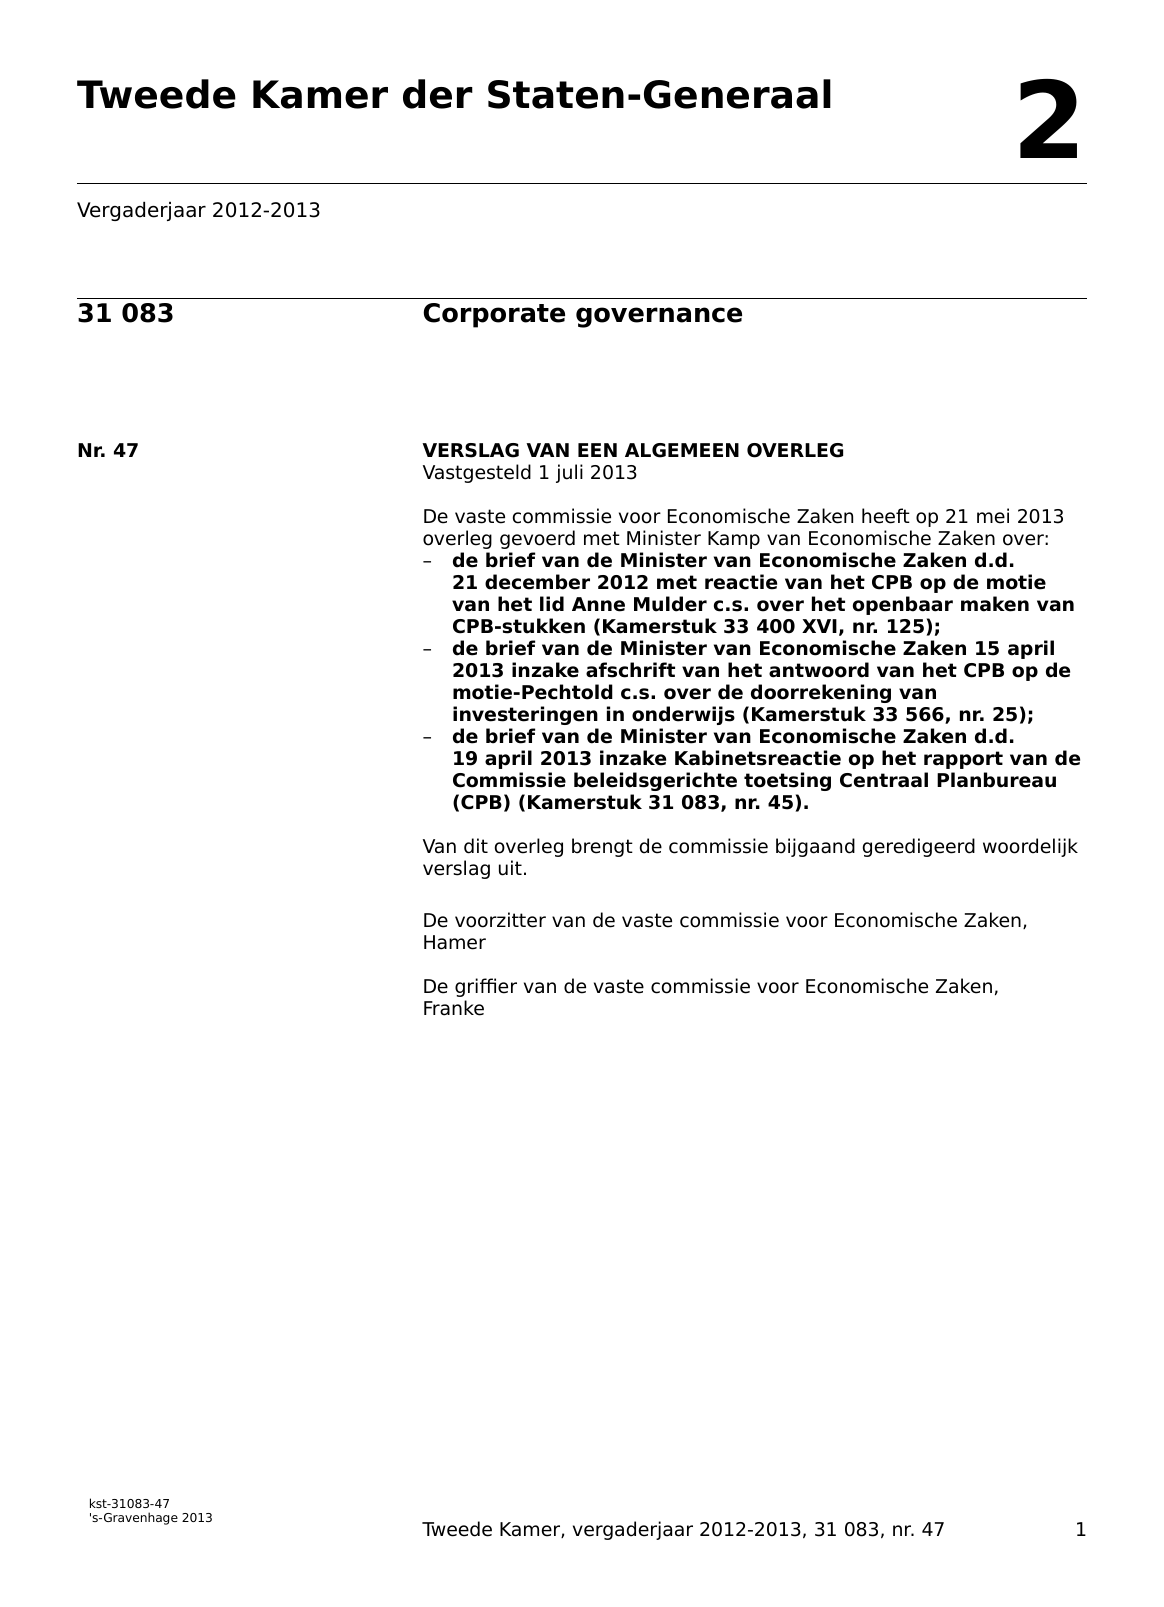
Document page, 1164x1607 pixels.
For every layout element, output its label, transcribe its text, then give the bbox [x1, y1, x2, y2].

text kst-31083-47 [88, 1497, 323, 1511]
text Van dit overleg brengt de commissie bijgaand geredigeerd woordelijk verslag uit. [422, 836, 1087, 880]
text De voorzitter van de vaste commissie voor Economische Zaken, Hamer [422, 910, 1087, 954]
table_header 2 [886, 59, 1087, 183]
text 's-Gravenhage 2013 [88, 1511, 323, 1525]
table_header Tweede Kamer der Staten-Generaal [77, 59, 886, 183]
text – de brief van de Minister van Economische Zaken d.d. 19 april 2013 inzake Kabinetsreactie op het rapport van de Commissie beleidsgerichte toetsing Centraal Planbureau (CPB) (Kamerstuk 31 083, nr. 45). [422, 726, 1087, 813]
text – de brief van de Minister van Economische Zaken d.d. 21 december 2012 met reactie van het CPB op de motie van het lid Anne Mulder c.s. over het openbaar maken van CPB-stukken (Kamerstuk 33 400 XVI, nr. 125); [422, 550, 1087, 638]
table_cell Vergaderjaar 2012-2013 [77, 184, 1087, 298]
text De vaste commissie voor Economische Zaken heeft op 21 mei 2013 overleg gevoerd met Minister Kamp van Economische Zaken over: [422, 506, 1087, 550]
text De griffier van de vaste commissie voor Economische Zaken, Franke [422, 976, 1087, 1020]
subtitle Nr. 47 VERSLAG VAN EEN ALGEMEEN OVERLEG [77, 440, 1087, 462]
text Vastgesteld 1 juli 2013 [422, 462, 1087, 484]
text – de brief van de Minister van Economische Zaken 15 april 2013 inzake afschrift van het antwoord van het CPB op de motie-Pechtold c.s. over de doorrekening van investeringen in onderwijs (Kamerstuk 33 566, nr. 25); [422, 638, 1087, 726]
subtitle 31 083 Corporate governance [77, 299, 1087, 329]
